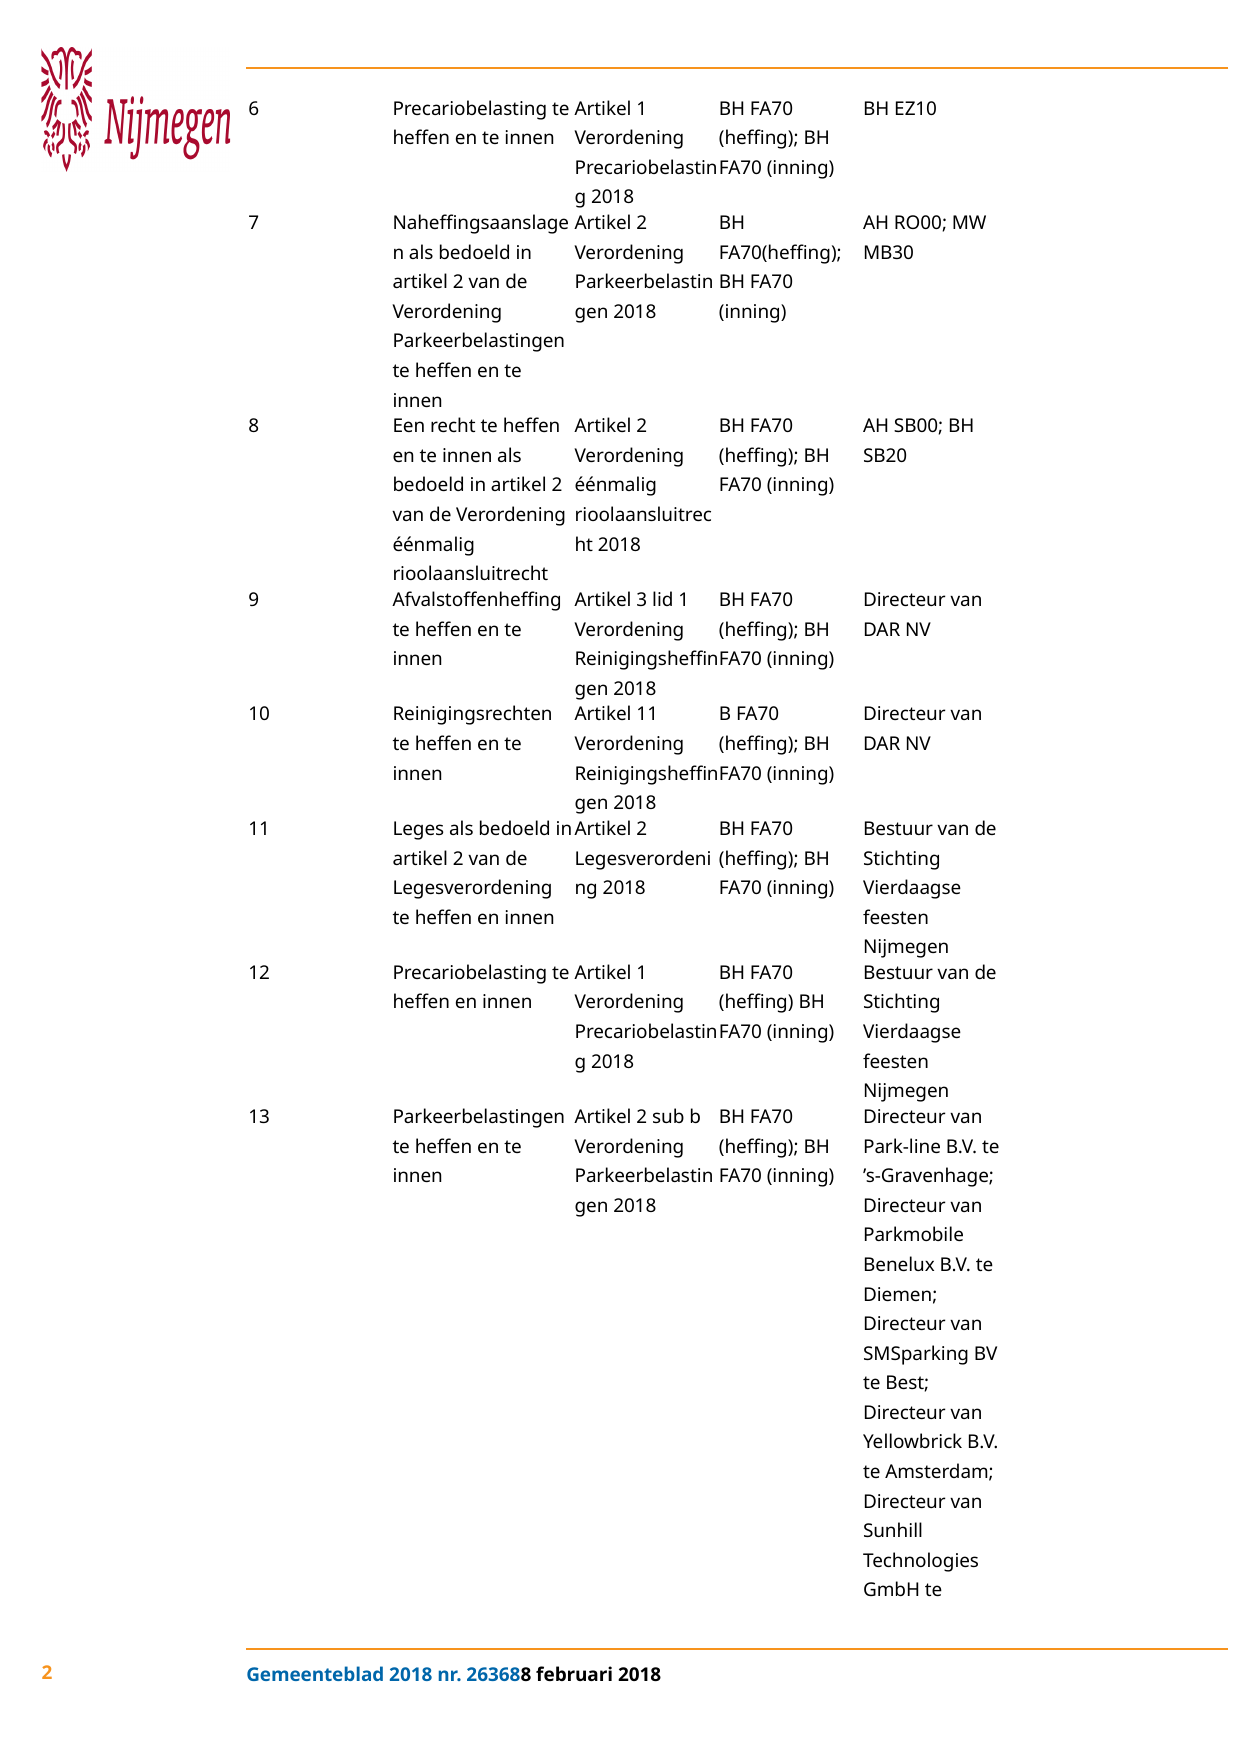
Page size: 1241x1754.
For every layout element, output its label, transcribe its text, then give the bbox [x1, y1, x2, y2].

table_cell BH FA70(heffing); BH FA70 (inning) [719, 209, 863, 412]
table_cell Artikel 2 sub b Verordening Parkeerbelastingen 2018 [574, 1103, 719, 1602]
table_cell 11 [248, 815, 392, 959]
table_cell 10 [248, 701, 392, 815]
table_cell [1007, 1103, 1152, 1602]
table_cell BH FA70 (heffing); BH FA70 (inning) [719, 586, 863, 701]
table_cell 13 [248, 1103, 392, 1602]
table_cell Directeur van Park-line B.V. te ’s-Gravenhage; Directeur van Parkmobile Benelux B.V. te Diemen; Directeur van SMSparking BV te Best; Directeur van Yellowbrick B.V. te Amsterdam; Directeur van Sunhill Technologies GmbH te [863, 1103, 1007, 1602]
table_cell Artikel 2 Verordening éénmalig rioolaansluitrecht 2018 [574, 413, 719, 586]
table_cell BH FA70 (heffing) BH FA70 (inning) [719, 959, 863, 1103]
table_cell Parkeerbelastingen te heffen en te innen [392, 1103, 574, 1602]
table_cell Directeur van DAR NV [863, 701, 1007, 815]
table_cell Artikel 11 Verordening Reinigingsheffingen 2018 [574, 701, 719, 815]
table_cell [1007, 701, 1152, 815]
table_cell AH RO00; MW MB30 [863, 209, 1007, 412]
table_cell Precariobelasting te heffen en te innen [392, 95, 574, 209]
table_cell BH FA70 (heffing); BH FA70 (inning) [719, 1103, 863, 1602]
table_cell 12 [248, 959, 392, 1103]
table_cell Artikel 1 Verordening Precariobelasting 2018 [574, 959, 719, 1103]
table_cell Een recht te heffen en te innen als bedoeld in artikel 2 van de Verordening éénmalig rioolaansluitrecht [392, 413, 574, 586]
table_cell AH SB00; BH SB20 [863, 413, 1007, 586]
table_cell Artikel 3 lid 1 Verordening Reinigingsheffingen 2018 [574, 586, 719, 701]
table_cell BH FA70 (heffing); BH FA70 (inning) [719, 815, 863, 959]
table_cell 9 [248, 586, 392, 701]
table_cell [1007, 959, 1152, 1103]
table_cell [1007, 95, 1152, 209]
table_cell [1007, 815, 1152, 959]
table_cell B FA70 (heffing); BH FA70 (inning) [719, 701, 863, 815]
table_cell 7 [248, 209, 392, 412]
table_cell 6 [248, 95, 392, 209]
table_cell 8 [248, 413, 392, 586]
table_cell BH FA70 (heffing); BH FA70 (inning) [719, 95, 863, 209]
table_cell Bestuur van de Stichting Vierdaagse feesten Nijmegen [863, 959, 1007, 1103]
picture [41, 47, 231, 172]
table_cell Bestuur van de Stichting Vierdaagse feesten Nijmegen [863, 815, 1007, 959]
table_cell Naheffingsaanslagen als bedoeld in artikel 2 van de Verordening Parkeerbelastingen te heffen en te innen [392, 209, 574, 412]
table_cell Artikel 2 Verordening Parkeerbelastingen 2018 [574, 209, 719, 412]
table_cell BH FA70 (heffing); BH FA70 (inning) [719, 413, 863, 586]
table_cell [1007, 586, 1152, 701]
table_cell [1007, 209, 1152, 412]
table_cell [1007, 413, 1152, 586]
table_cell Reinigingsrechten te heffen en te innen [392, 701, 574, 815]
table_cell Leges als bedoeld in artikel 2 van de Legesverordening te heffen en innen [392, 815, 574, 959]
table_cell Afvalstoffenheffing te heffen en te innen [392, 586, 574, 701]
table_cell Artikel 2 Legesverordening 2018 [574, 815, 719, 959]
table_cell Directeur van DAR NV [863, 586, 1007, 701]
table_cell Precariobelasting te heffen en innen [392, 959, 574, 1103]
table_cell BH EZ10 [863, 95, 1007, 209]
table_cell Artikel 1 Verordening Precariobelasting 2018 [574, 95, 719, 209]
